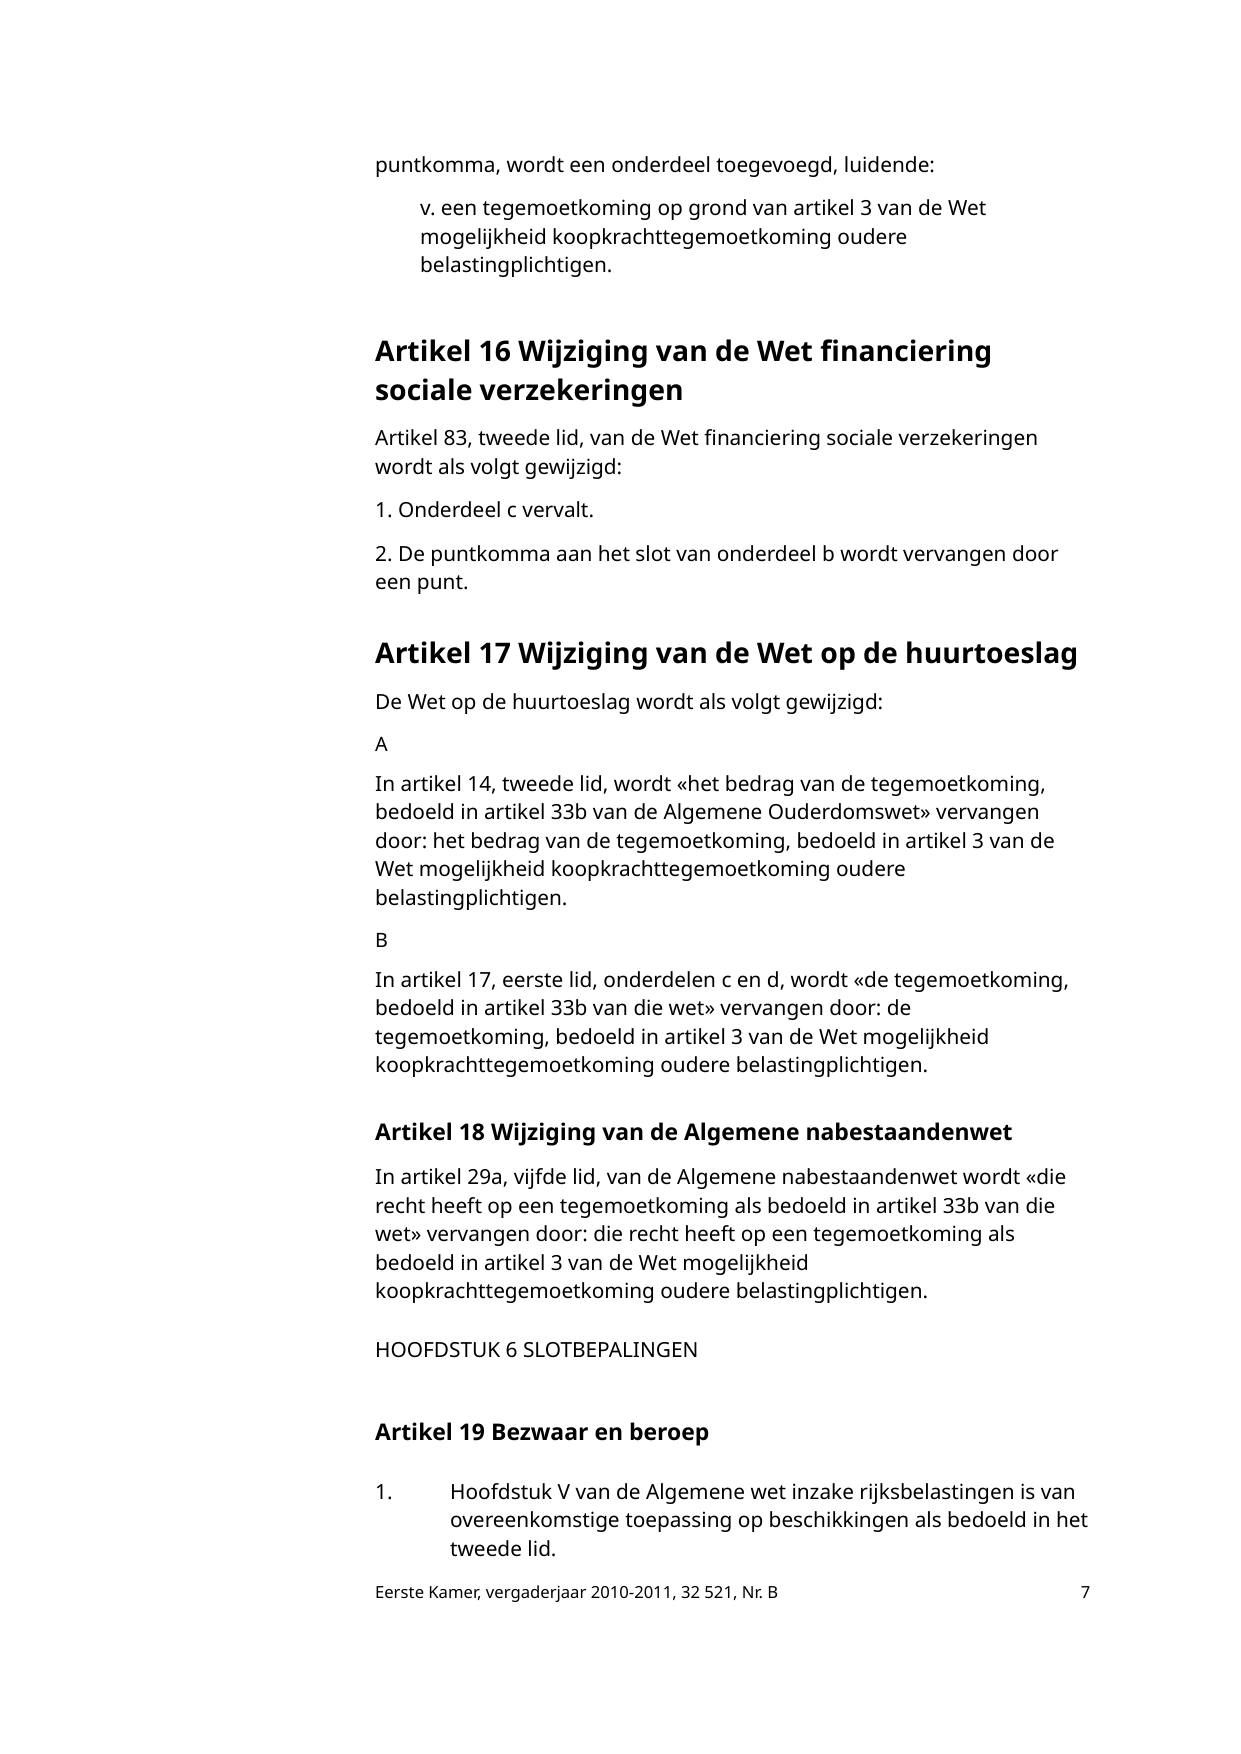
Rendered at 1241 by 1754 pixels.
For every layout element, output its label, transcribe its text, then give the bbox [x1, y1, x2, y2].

subtitle Artikel 18 Wijziging van de Algemene nabestaandenwet [375, 1116, 1090, 1147]
text B [375, 926, 1090, 953]
text puntkomma, wordt een onderdeel toegevoegd, luidende: [375, 150, 1090, 178]
text In artikel 14, tweede lid, wordt «het bedrag van de tegemoetkoming, bedoeld in artikel 33b van de Algemene Ouderdomswet» vervangen door: het bedrag van de tegemoetkoming, bedoeld in artikel 3 van de Wet mogelijkheid koopkrachttegemoetkoming oudere belastingplichtigen. [375, 769, 1090, 911]
text 1. Onderdeel c vervalt. [375, 495, 1090, 524]
text v. een tegemoetkoming op grond van artikel 3 van de Wet mogelijkheid koopkrachttegemoetkoming oudere belastingplichtigen. [420, 193, 1090, 279]
subtitle HOOFDSTUK 6 SLOTBEPALINGEN [375, 1335, 1090, 1363]
text 2. De puntkomma aan het slot van onderdeel b wordt vervangen door een punt. [375, 539, 1090, 596]
list Hoofdstuk V van de Algemene wet inzake rijksbelastingen is van overeenkomstige toepassing op beschikkingen als bedoeld in het tweede lid. [375, 1477, 1090, 1562]
subtitle Artikel 16 Wijziging van de Wet financiering sociale verzekeringen [375, 331, 1090, 408]
text Artikel 83, tweede lid, van de Wet financiering sociale verzekeringen wordt als volgt gewijzigd: [375, 423, 1090, 480]
text A [375, 730, 1090, 757]
text In artikel 29a, vijfde lid, van de Algemene nabestaandenwet wordt «die recht heeft op een tegemoetkoming als bedoeld in artikel 33b van die wet» vervangen door: die recht heeft op een tegemoetkoming als bedoeld in artikel 3 van de Wet mogelijkheid koopkrachttegemoetkoming oudere belastingplichtigen. [375, 1162, 1090, 1305]
subtitle Artikel 19 Bezwaar en beroep [375, 1416, 1090, 1447]
text De Wet op de huurtoeslag wordt als volgt gewijzigd: [375, 687, 1090, 715]
subtitle Artikel 17 Wijziging van de Wet op de huurtoeslag [375, 633, 1090, 672]
text In artikel 17, eerste lid, onderdelen c en d, wordt «de tegemoetkoming, bedoeld in artikel 33b van die wet» vervangen door: de tegemoetkoming, bedoeld in artikel 3 van de Wet mogelijkheid koopkrachttegemoetkoming oudere belastingplichtigen. [375, 965, 1090, 1079]
